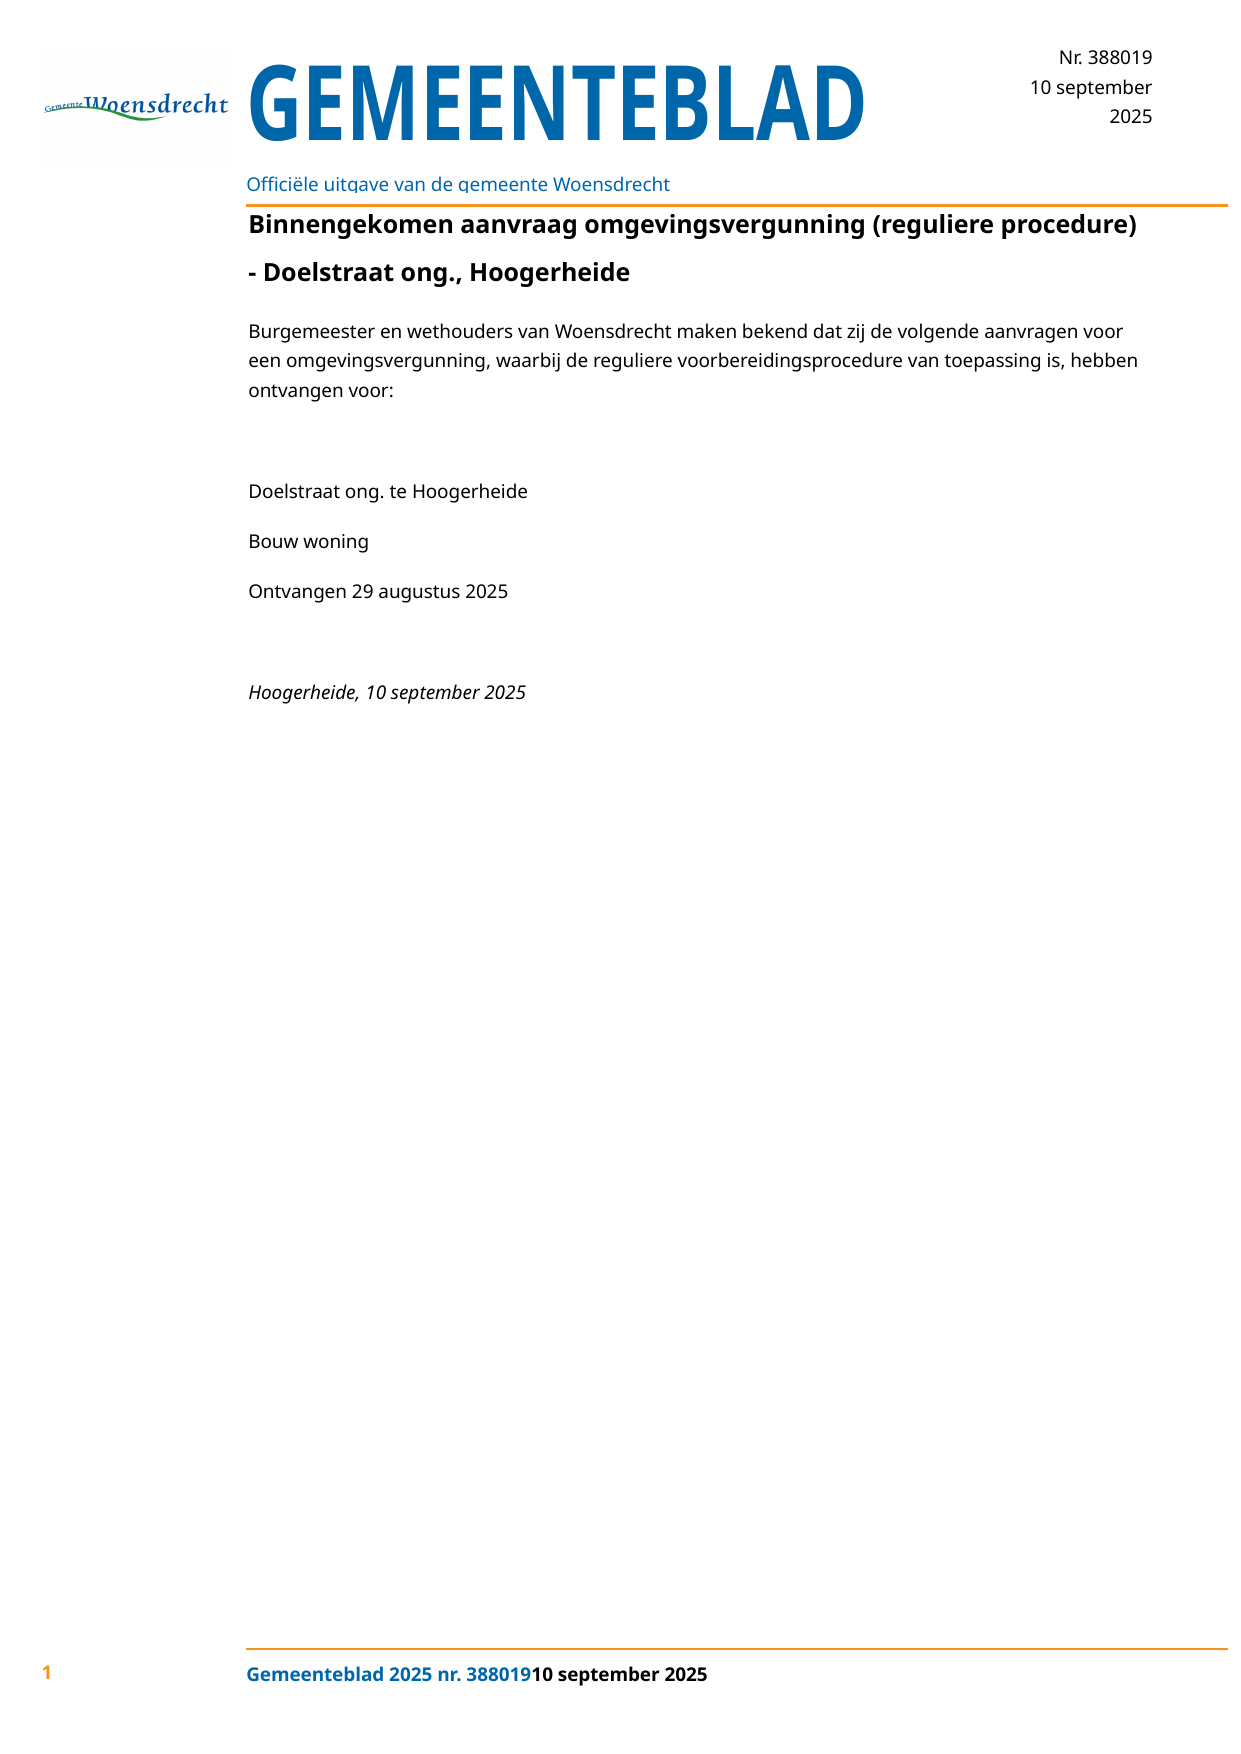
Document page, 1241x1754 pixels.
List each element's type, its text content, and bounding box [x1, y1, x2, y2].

text Binnengekomen aanvraag omgevingsvergunning (reguliere procedure) - Doelstraat ong., Hoogerheide [248, 207, 1152, 288]
text Hoogerheide, 10 september 2025 [248, 679, 1152, 705]
text Bouw woning [248, 528, 1152, 554]
text Burgemeester en wethouders van Woensdrecht maken bekend dat zij de volgende aanvragen voor een omgevingsvergunning, waarbij de reguliere voorbereidingsprocedure van toepassing is, hebben ontvangen voor: [248, 318, 1152, 403]
text Doelstraat ong. te Hoogerheide [248, 478, 1152, 504]
text Ontvangen 29 augustus 2025 [248, 579, 1152, 604]
picture [41, 47, 231, 172]
